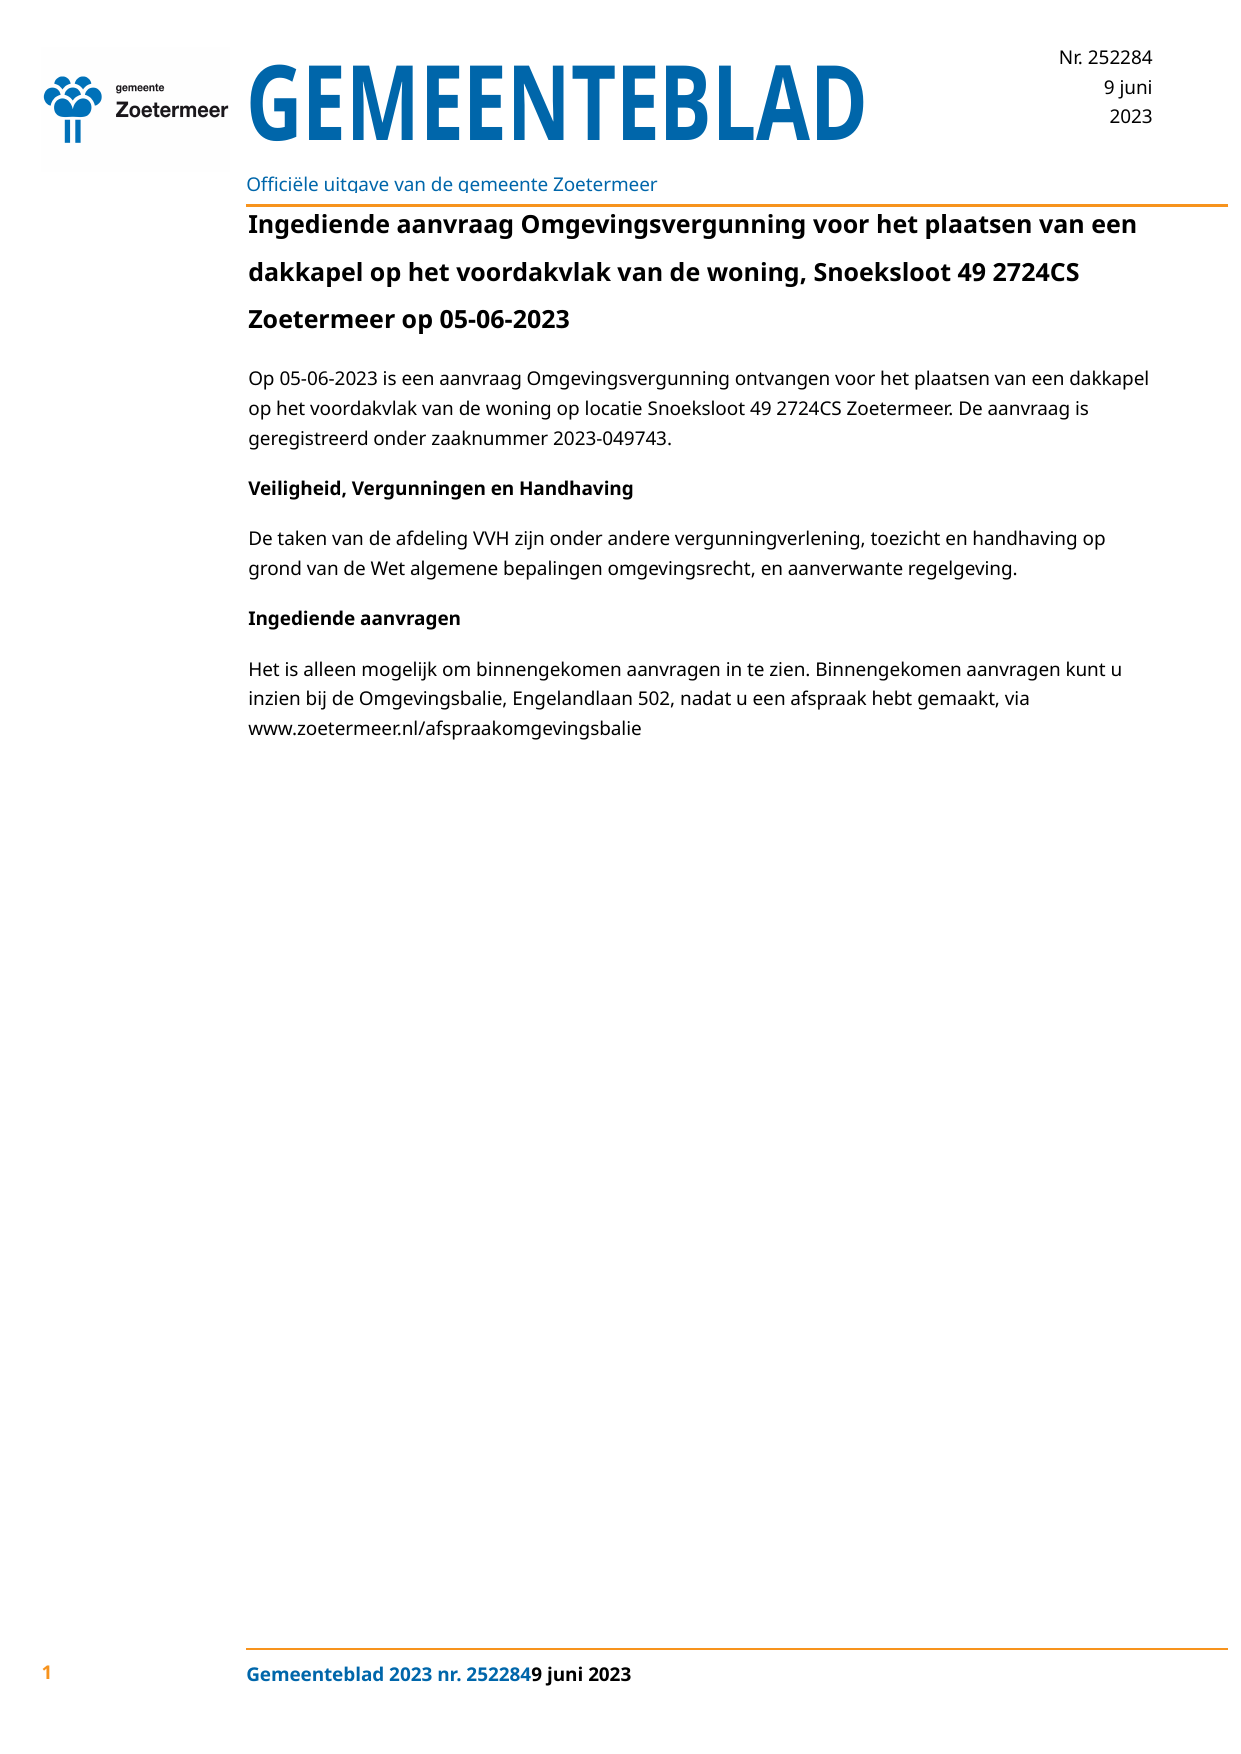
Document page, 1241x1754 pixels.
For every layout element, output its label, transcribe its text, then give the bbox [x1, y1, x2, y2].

text De taken van de afdeling VVH zijn onder andere vergunningverlening, toezicht en handhaving op grond van de Wet algemene bepalingen omgevingsrecht, en aanverwante regelgeving. [248, 526, 1152, 581]
text Ingediende aanvragen [248, 606, 1152, 631]
text Ingediende aanvraag Omgevingsvergunning voor het plaatsen van een dakkapel op het voordakvlak van de woning, Snoeksloot 49 2724CS Zoetermeer op 05-06-2023 [248, 207, 1152, 336]
text Op 05-06-2023 is een aanvraag Omgevingsvergunning ontvangen voor het plaatsen van een dakkapel op het voordakvlak van de woning op locatie Snoeksloot 49 2724CS Zoetermeer. De aanvraag is geregistreerd onder zaaknummer 2023-049743. [248, 366, 1152, 450]
picture [41, 47, 231, 172]
text Het is alleen mogelijk om binnengekomen aanvragen in te zien. Binnengekomen aanvragen kunt u inzien bij de Omgevingsbalie, Engelandlaan 502, nadat u een afspraak hebt gemaakt, via www.zoetermeer.nl/afspraakomgevingsbalie [248, 656, 1152, 741]
text Veiligheid, Vergunningen en Handhaving [248, 475, 1152, 501]
